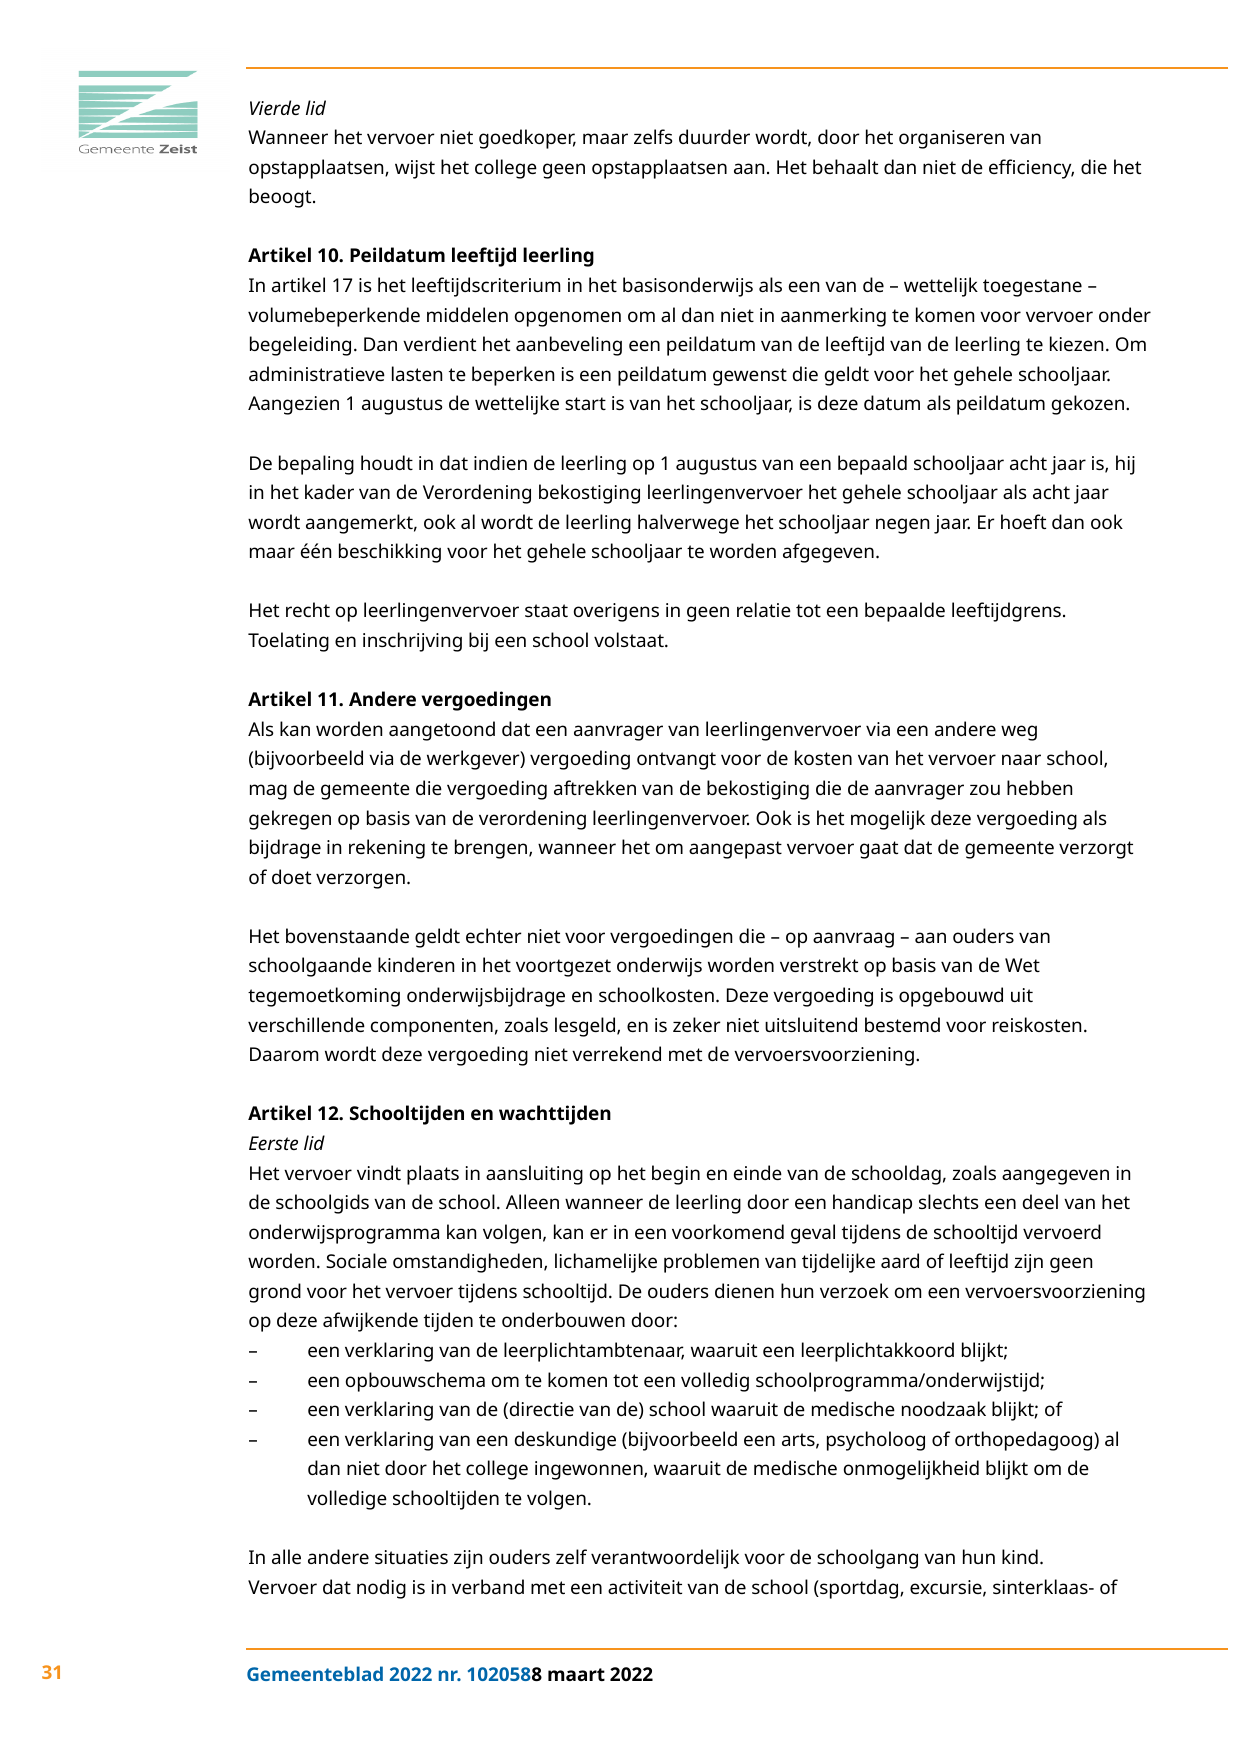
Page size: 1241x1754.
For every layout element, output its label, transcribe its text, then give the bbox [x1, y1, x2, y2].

list een verklaring van de leerplichtambtenaar, waaruit een leerplichtakkoord blijkt; [248, 1337, 1152, 1363]
text Het vervoer vindt plaats in aansluiting op het begin en einde van de schooldag, zoals aangegeven in de schoolgids van de school. Alleen wanneer de leerling door een handicap slechts een deel van het onderwijsprogramma kan volgen, kan er in een voorkomend geval tijdens de schooltijd vervoerd worden. Sociale omstandigheden, lichamelijke problemen van tijdelijke aard of leeftijd zijn geen grond voor het vervoer tijdens schooltijd. De ouders dienen hun verzoek om een vervoersvoorziening op deze afwijkende tijden te onderbouwen door: [248, 1160, 1152, 1333]
text In artikel 17 is het leeftijdscriterium in het basisonderwijs als een van de – wettelijk toegestane – volumebeperkende middelen opgenomen om al dan niet in aanmerking te komen voor vervoer onder begeleiding. Dan verdient het aanbeveling een peildatum van de leeftijd van de leerling te kiezen. Om administratieve lasten te beperken is een peildatum gewenst die geldt voor het gehele schooljaar. Aangezien 1 augustus de wettelijke start is van het schooljaar, is deze datum als peildatum gekozen. [248, 272, 1152, 416]
text De bepaling houdt in dat indien de leerling op 1 augustus van een bepaald schooljaar acht jaar is, hij in het kader van de Verordening bekostiging leerlingenvervoer het gehele schooljaar als acht jaar wordt aangemerkt, ook al wordt de leerling halverwege het schooljaar negen jaar. Er hoeft dan ook maar één beschikking voor het gehele schooljaar te worden afgegeven. [248, 450, 1152, 564]
text Het recht op leerlingenvervoer staat overigens in geen relatie tot een bepaalde leeftijdgrens. Toelating en inschrijving bij een school volstaat. [248, 598, 1152, 653]
text Als kan worden aangetoond dat een aanvrager van leerlingenvervoer via een andere weg (bijvoorbeeld via de werkgever) vergoeding ontvangt voor de kosten van het vervoer naar school, mag de gemeente die vergoeding aftrekken van de bekostiging die de aanvrager zou hebben gekregen op basis van de verordening leerlingenvervoer. Ook is het mogelijk deze vergoeding als bijdrage in rekening te brengen, wanneer het om aangepast vervoer gaat dat de gemeente verzorgt of doet verzorgen. [248, 716, 1152, 890]
list een opbouwschema om te komen tot een volledig schoolprogramma/onderwijstijd; [248, 1367, 1152, 1393]
text Artikel 10. Peildatum leeftijd leerling [248, 243, 1152, 268]
text Eerste lid [248, 1130, 1152, 1156]
picture [41, 47, 231, 172]
list een verklaring van een deskundige (bijvoorbeeld een arts, psycholoog of orthopedagoog) al dan niet door het college ingewonnen, waaruit de medische onmogelijkheid blijkt om de volledige schooltijden te volgen. [248, 1426, 1152, 1511]
text Vierde lid [248, 95, 1152, 121]
text Vervoer dat nodig is in verband met een activiteit van de school (sportdag, excursie, sinterklaas- of [248, 1574, 1152, 1600]
text Artikel 11. Andere vergoedingen [248, 686, 1152, 712]
list een verklaring van de (directie van de) school waaruit de medische noodzaak blijkt; of [248, 1396, 1152, 1422]
text Artikel 12. Schooltijden en wachttijden [248, 1101, 1152, 1126]
text Het bovenstaande geldt echter niet voor vergoedingen die – op aanvraag – aan ouders van schoolgaande kinderen in het voortgezet onderwijs worden verstrekt op basis van de Wet tegemoetkoming onderwijsbijdrage en schoolkosten. Deze vergoeding is opgebouwd uit verschillende componenten, zoals lesgeld, en is zeker niet uitsluitend bestemd voor reiskosten. Daarom wordt deze vergoeding niet verrekend met de vervoersvoorziening. [248, 923, 1152, 1067]
text In alle andere situaties zijn ouders zelf verantwoordelijk voor de schoolgang van hun kind. [248, 1544, 1152, 1570]
text Wanneer het vervoer niet goedkoper, maar zelfs duurder wordt, door het organiseren van opstapplaatsen, wijst het college geen opstapplaatsen aan. Het behaalt dan niet de efficiency, die het beoogt. [248, 124, 1152, 209]
